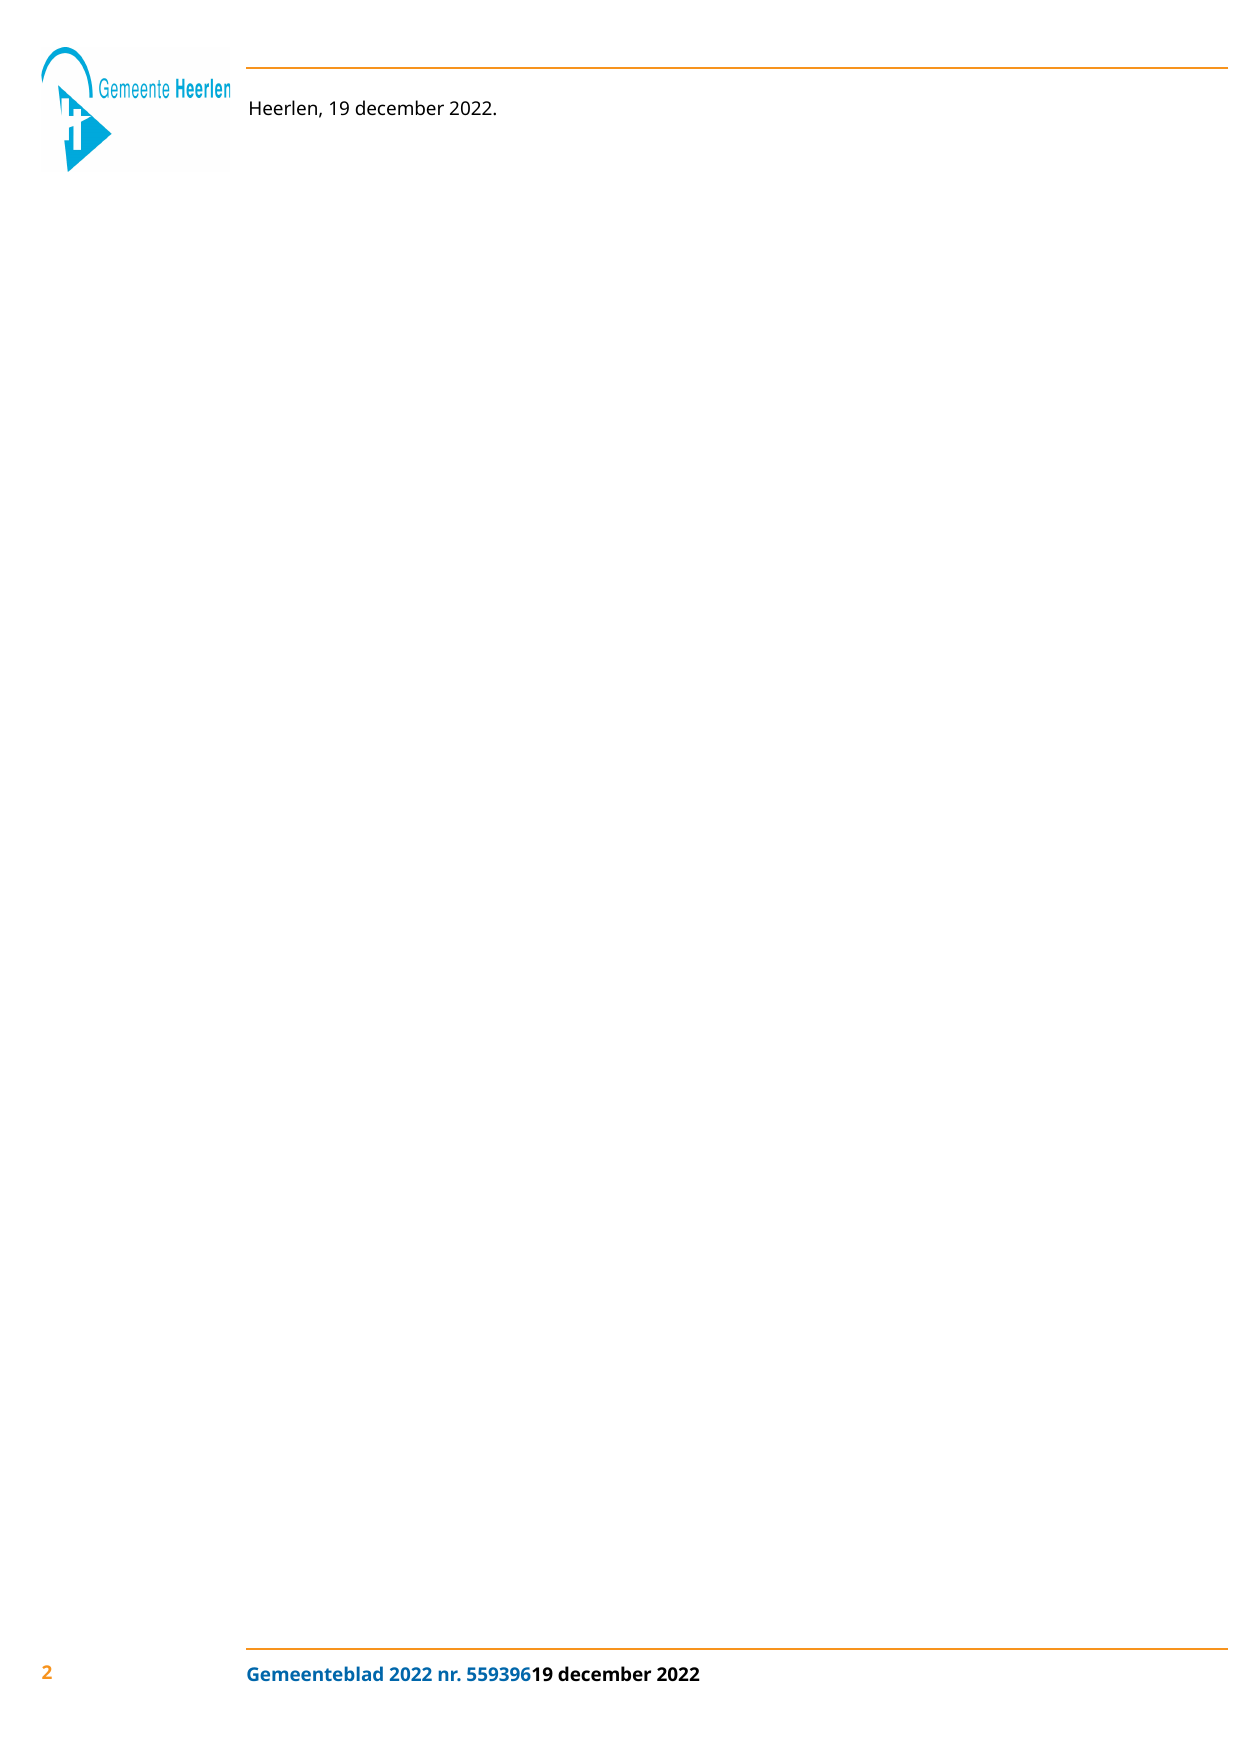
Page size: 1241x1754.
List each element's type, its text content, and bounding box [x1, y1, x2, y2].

text Heerlen, 19 december 2022. [248, 95, 1152, 121]
picture [41, 47, 231, 172]
picture [41, 47, 59, 70]
